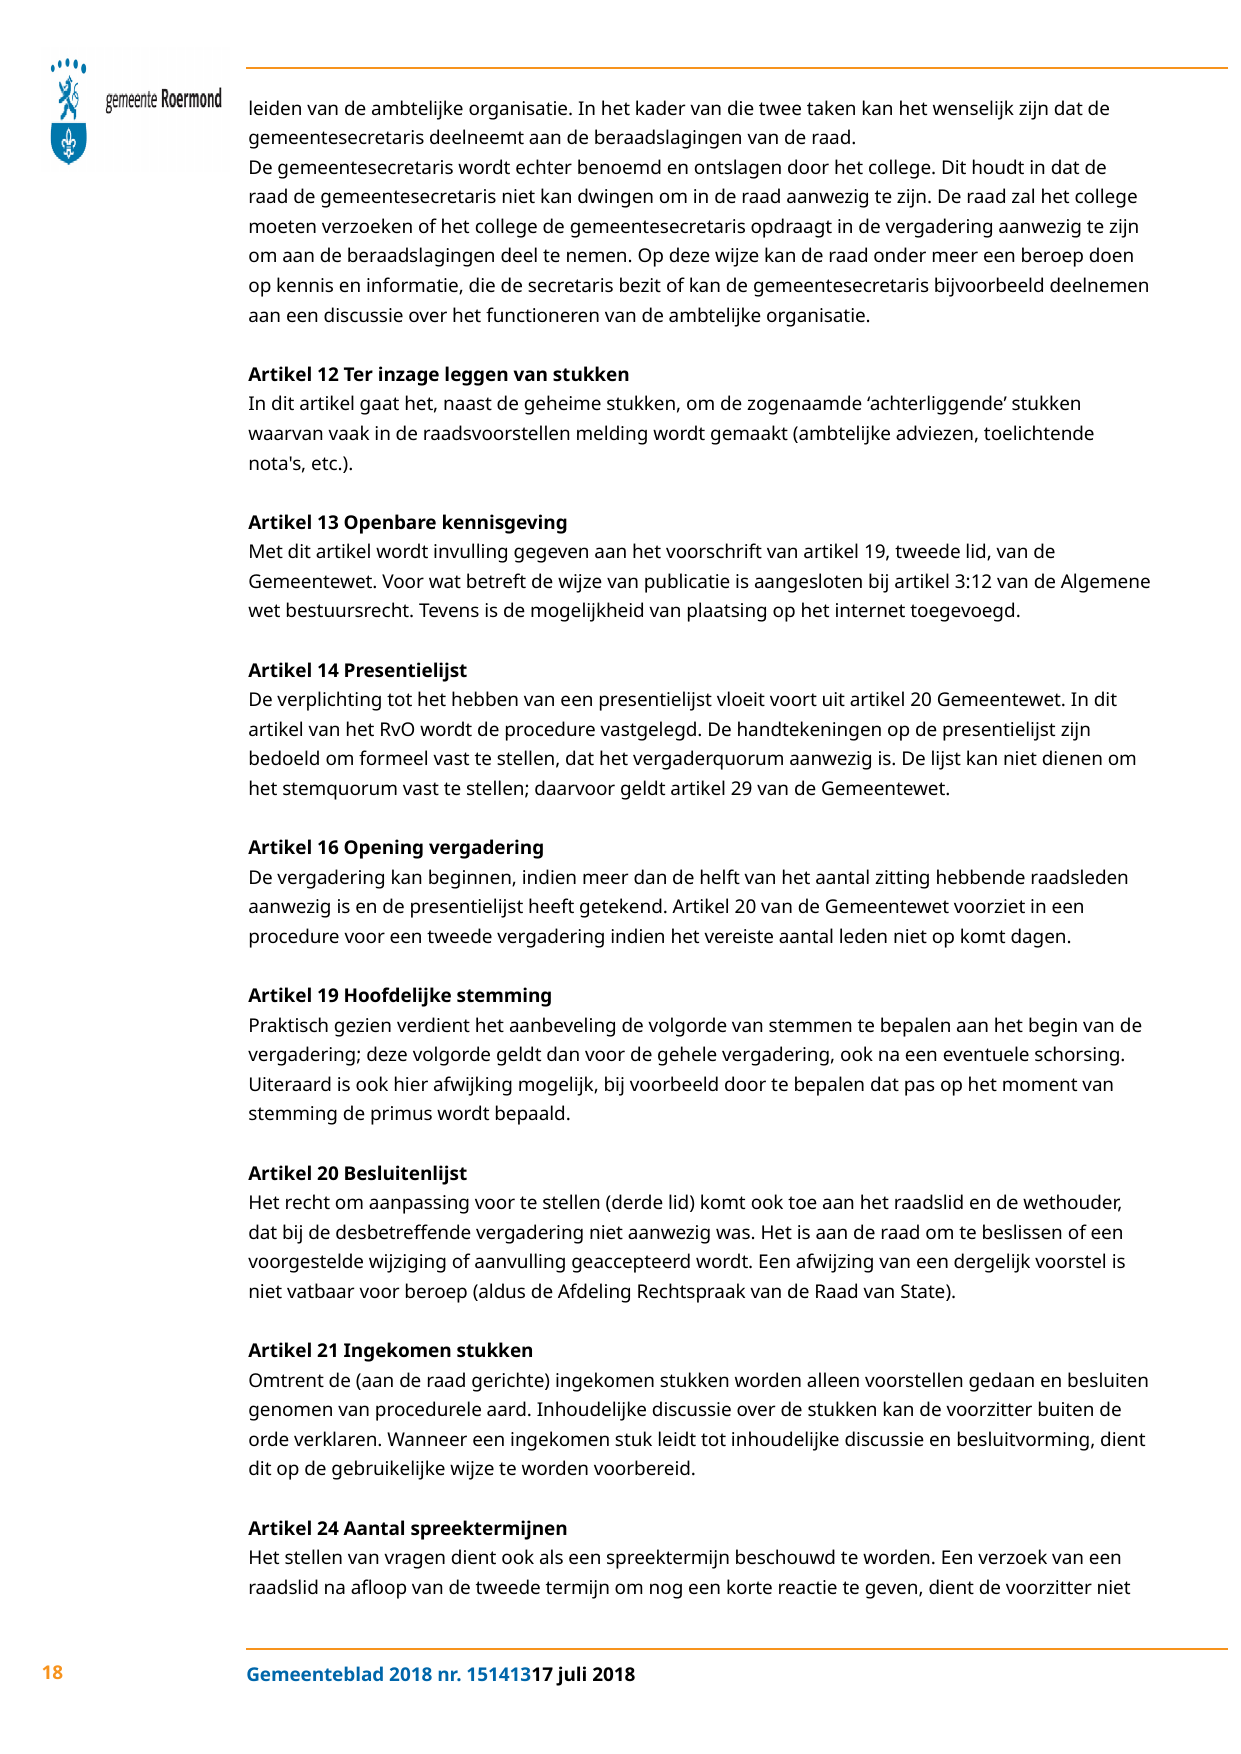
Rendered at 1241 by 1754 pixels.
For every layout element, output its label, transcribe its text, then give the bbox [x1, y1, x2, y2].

picture [41, 47, 231, 172]
text Artikel 19 Hoofdelijke stemming [248, 982, 1152, 1008]
text Artikel 14 Presentielijst [248, 657, 1152, 683]
text Artikel 13 Openbare kennisgeving [248, 509, 1152, 535]
text Praktisch gezien verdient het aanbeveling de volgorde van stemmen te bepalen aan het begin van de vergadering; deze volgorde geldt dan voor de gehele vergadering, ook na een eventuele schorsing. Uiteraard is ook hier afwijking mogelijk, bij voorbeeld door te bepalen dat pas op het moment van stemming de primus wordt bepaald. [248, 1012, 1152, 1126]
text Artikel 16 Opening vergadering [248, 834, 1152, 860]
text Artikel 21 Ingekomen stukken [248, 1337, 1152, 1363]
text leiden van de ambtelijke organisatie. In het kader van die twee taken kan het wenselijk zijn dat de gemeentesecretaris deelneemt aan de beraadslagingen van de raad. [248, 95, 1152, 150]
text Het recht om aanpassing voor te stellen (derde lid) komt ook toe aan het raadslid en de wethouder, dat bij de desbetreffende vergadering niet aanwezig was. Het is aan de raad om te beslissen of een voorgestelde wijziging of aanvulling geaccepteerd wordt. Een afwijzing van een dergelijk voorstel is niet vatbaar voor beroep (aldus de Afdeling Rechtspraak van de Raad van State). [248, 1189, 1152, 1304]
text Artikel 24 Aantal spreektermijnen [248, 1515, 1152, 1541]
text Artikel 20 Besluitenlijst [248, 1160, 1152, 1186]
text De verplichting tot het hebben van een presentielijst vloeit voort uit artikel 20 Gemeentewet. In dit artikel van het RvO wordt de procedure vastgelegd. De handtekeningen op de presentielijst zijn bedoeld om formeel vast te stellen, dat het vergaderquorum aanwezig is. De lijst kan niet dienen om het stemquorum vast te stellen; daarvoor geldt artikel 29 van de Gemeentewet. [248, 686, 1152, 801]
text Het stellen van vragen dient ook als een spreektermijn beschouwd te worden. Een verzoek van een raadslid na afloop van de tweede termijn om nog een korte reactie te geven, dient de voorzitter niet [248, 1544, 1152, 1600]
text Met dit artikel wordt invulling gegeven aan het voorschrift van artikel 19, tweede lid, van de Gemeentewet. Voor wat betreft de wijze van publicatie is aangesloten bij artikel 3:12 van de Algemene wet bestuursrecht. Tevens is de mogelijkheid van plaatsing op het internet toegevoegd. [248, 538, 1152, 623]
text Artikel 12 Ter inzage leggen van stukken [248, 361, 1152, 387]
text De gemeentesecretaris wordt echter benoemd en ontslagen door het college. Dit houdt in dat de raad de gemeentesecretaris niet kan dwingen om in de raad aanwezig te zijn. De raad zal het college moeten verzoeken of het college de gemeentesecretaris opdraagt in de vergadering aanwezig te zijn om aan de beraadslagingen deel te nemen. Op deze wijze kan de raad onder meer een beroep doen op kennis en informatie, die de secretaris bezit of kan de gemeentesecretaris bijvoorbeeld deelnemen aan een discussie over het functioneren van de ambtelijke organisatie. [248, 154, 1152, 328]
text Omtrent de (aan de raad gerichte) ingekomen stukken worden alleen voorstellen gedaan en besluiten genomen van procedurele aard. Inhoudelijke discussie over de stukken kan de voorzitter buiten de orde verklaren. Wanneer een ingekomen stuk leidt tot inhoudelijke discussie en besluitvorming, dient dit op de gebruikelijke wijze te worden voorbereid. [248, 1367, 1152, 1481]
text In dit artikel gaat het, naast de geheime stukken, om de zogenaamde ‘achterliggende’ stukken waarvan vaak in de raadsvoorstellen melding wordt gemaakt (ambtelijke adviezen, toelichtende nota's, etc.). [248, 391, 1152, 476]
text De vergadering kan beginnen, indien meer dan de helft van het aantal zitting hebbende raadsleden aanwezig is en de presentielijst heeft getekend. Artikel 20 van de Gemeentewet voorziet in een procedure voor een tweede vergadering indien het vereiste aantal leden niet op komt dagen. [248, 864, 1152, 949]
